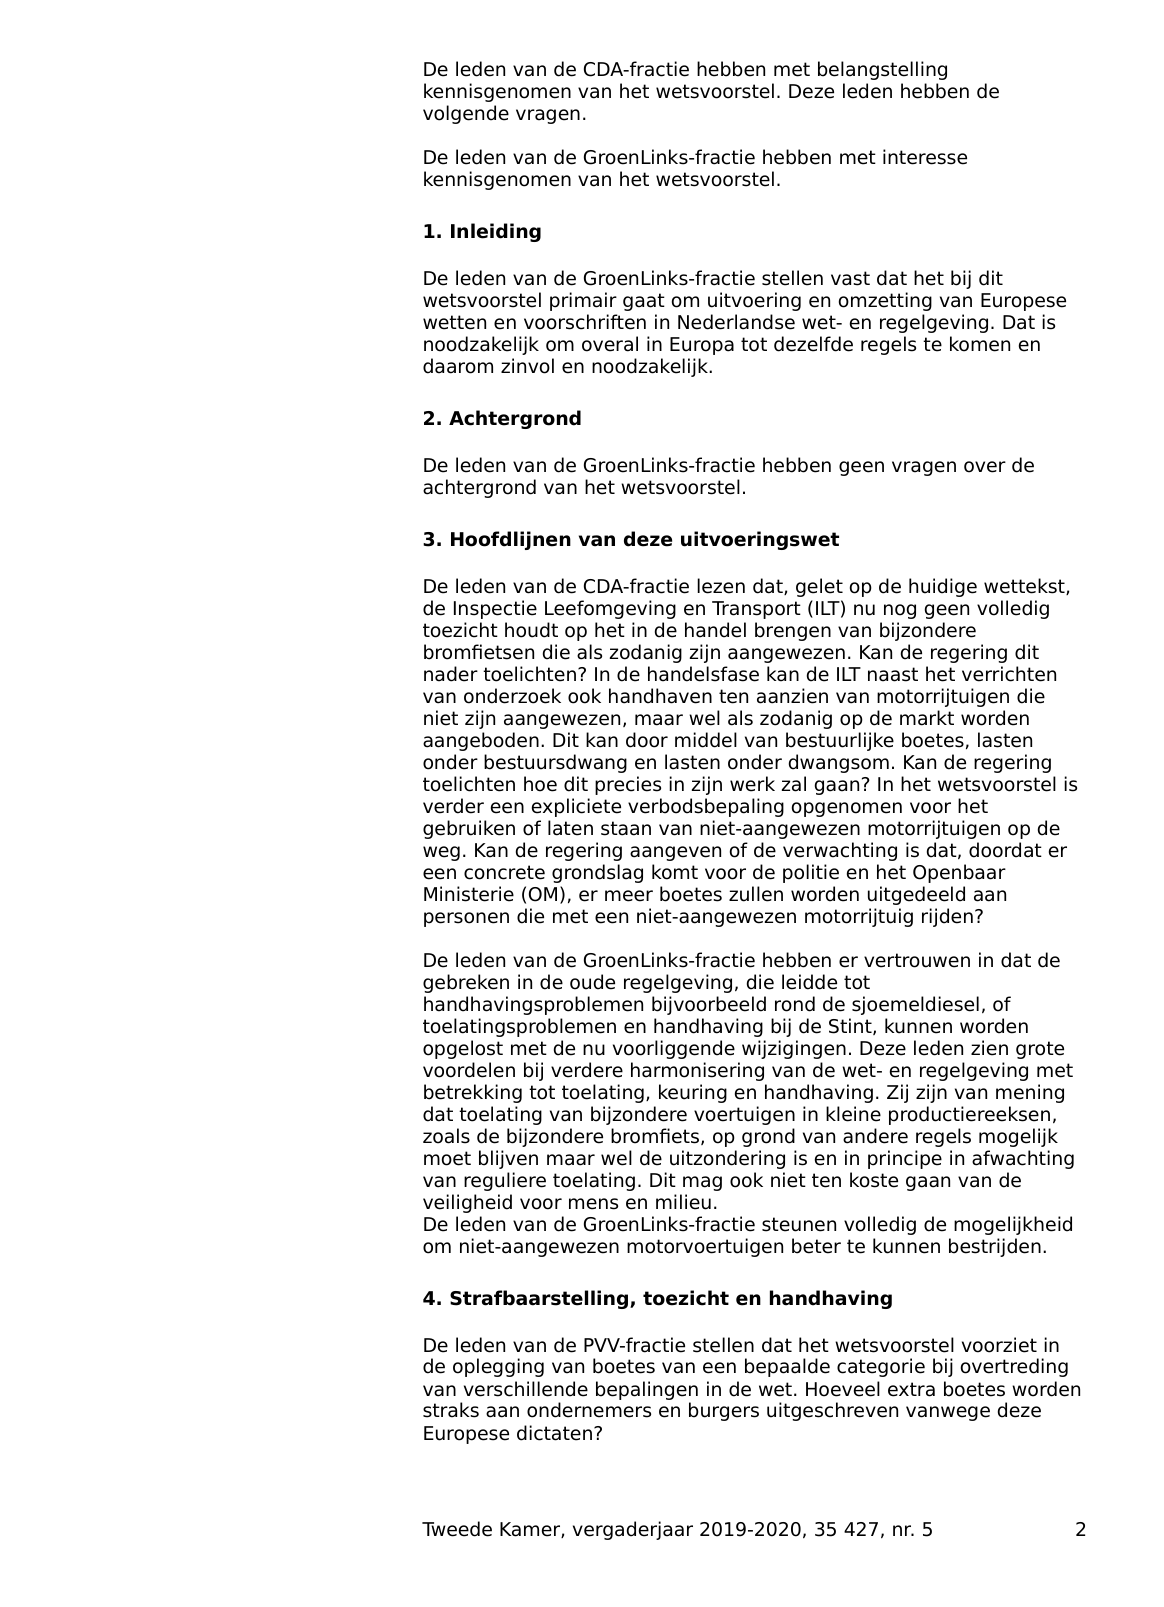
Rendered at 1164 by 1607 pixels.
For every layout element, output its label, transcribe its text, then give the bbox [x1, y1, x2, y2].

text De leden van de CDA-fractie lezen dat, gelet op de huidige wettekst, de Inspectie Leefomgeving en Transport (ILT) nu nog geen volledig toezicht houdt op het in de handel brengen van bijzondere bromfietsen die als zodanig zijn aangewezen. Kan de regering dit nader toelichten? In de handelsfase kan de ILT naast het verrichten van onderzoek ook handhaven ten aanzien van motorrijtuigen die niet zijn aangewezen, maar wel als zodanig op de markt worden aangeboden. Dit kan door middel van bestuurlijke boetes, lasten onder bestuursdwang en lasten onder dwangsom. Kan de regering toelichten hoe dit precies in zijn werk zal gaan? In het wetsvoorstel is verder een expliciete verbodsbepaling opgenomen voor het gebruiken of laten staan van niet-aangewezen motorrijtuigen op de weg. Kan de regering aangeven of de verwachting is dat, doordat er een concrete grondslag komt voor de politie en het Openbaar Ministerie (OM), er meer boetes zullen worden uitgedeeld aan personen die met een niet-aangewezen motorrijtuig rijden? [422, 576, 1087, 928]
text De leden van de GroenLinks-fractie hebben met interesse kennisgenomen van het wetsvoorstel. [422, 147, 1087, 191]
subtitle 2. Achtergrond [422, 408, 1087, 430]
text De leden van de PVV-fractie stellen dat het wetsvoorstel voorziet in de oplegging van boetes van een bepaalde categorie bij overtreding van verschillende bepalingen in de wet. Hoeveel extra boetes worden straks aan ondernemers en burgers uitgeschreven vanwege deze Europese dictaten? [422, 1334, 1087, 1444]
text De leden van de GroenLinks-fractie hebben er vertrouwen in dat de gebreken in de oude regelgeving, die leidde tot handhavingsproblemen bijvoorbeeld rond de sjoemeldiesel, of toelatingsproblemen en handhaving bij de Stint, kunnen worden opgelost met de nu voorliggende wijzigingen. Deze leden zien grote voordelen bij verdere harmonisering van de wet- en regelgeving met betrekking tot toelating, keuring en handhaving. Zij zijn van mening dat toelating van bijzondere voertuigen in kleine productiereeksen, zoals de bijzondere bromfiets, op grond van andere regels mogelijk moet blijven maar wel de uitzondering is en in principe in afwachting van reguliere toelating. Dit mag ook niet ten koste gaan van de veiligheid voor mens en milieu. [422, 950, 1087, 1213]
subtitle 1. Inleiding [422, 221, 1087, 243]
text De leden van de GroenLinks-fractie steunen volledig de mogelijkheid om niet-aangewezen motorvoertuigen beter te kunnen bestrijden. [422, 1213, 1087, 1257]
subtitle 4. Strafbaarstelling, toezicht en handhaving [422, 1287, 1087, 1309]
text De leden van de GroenLinks-fractie stellen vast dat het bij dit wetsvoorstel primair gaat om uitvoering en omzetting van Europese wetten en voorschriften in Nederlandse wet- en regelgeving. Dat is noodzakelijk om overal in Europa tot dezelfde regels te komen en daarom zinvol en noodzakelijk. [422, 268, 1087, 378]
text De leden van de GroenLinks-fractie hebben geen vragen over de achtergrond van het wetsvoorstel. [422, 455, 1087, 499]
text De leden van de CDA-fractie hebben met belangstelling kennisgenomen van het wetsvoorstel. Deze leden hebben de volgende vragen. [422, 59, 1087, 125]
subtitle 3. Hoofdlijnen van deze uitvoeringswet [422, 529, 1087, 551]
